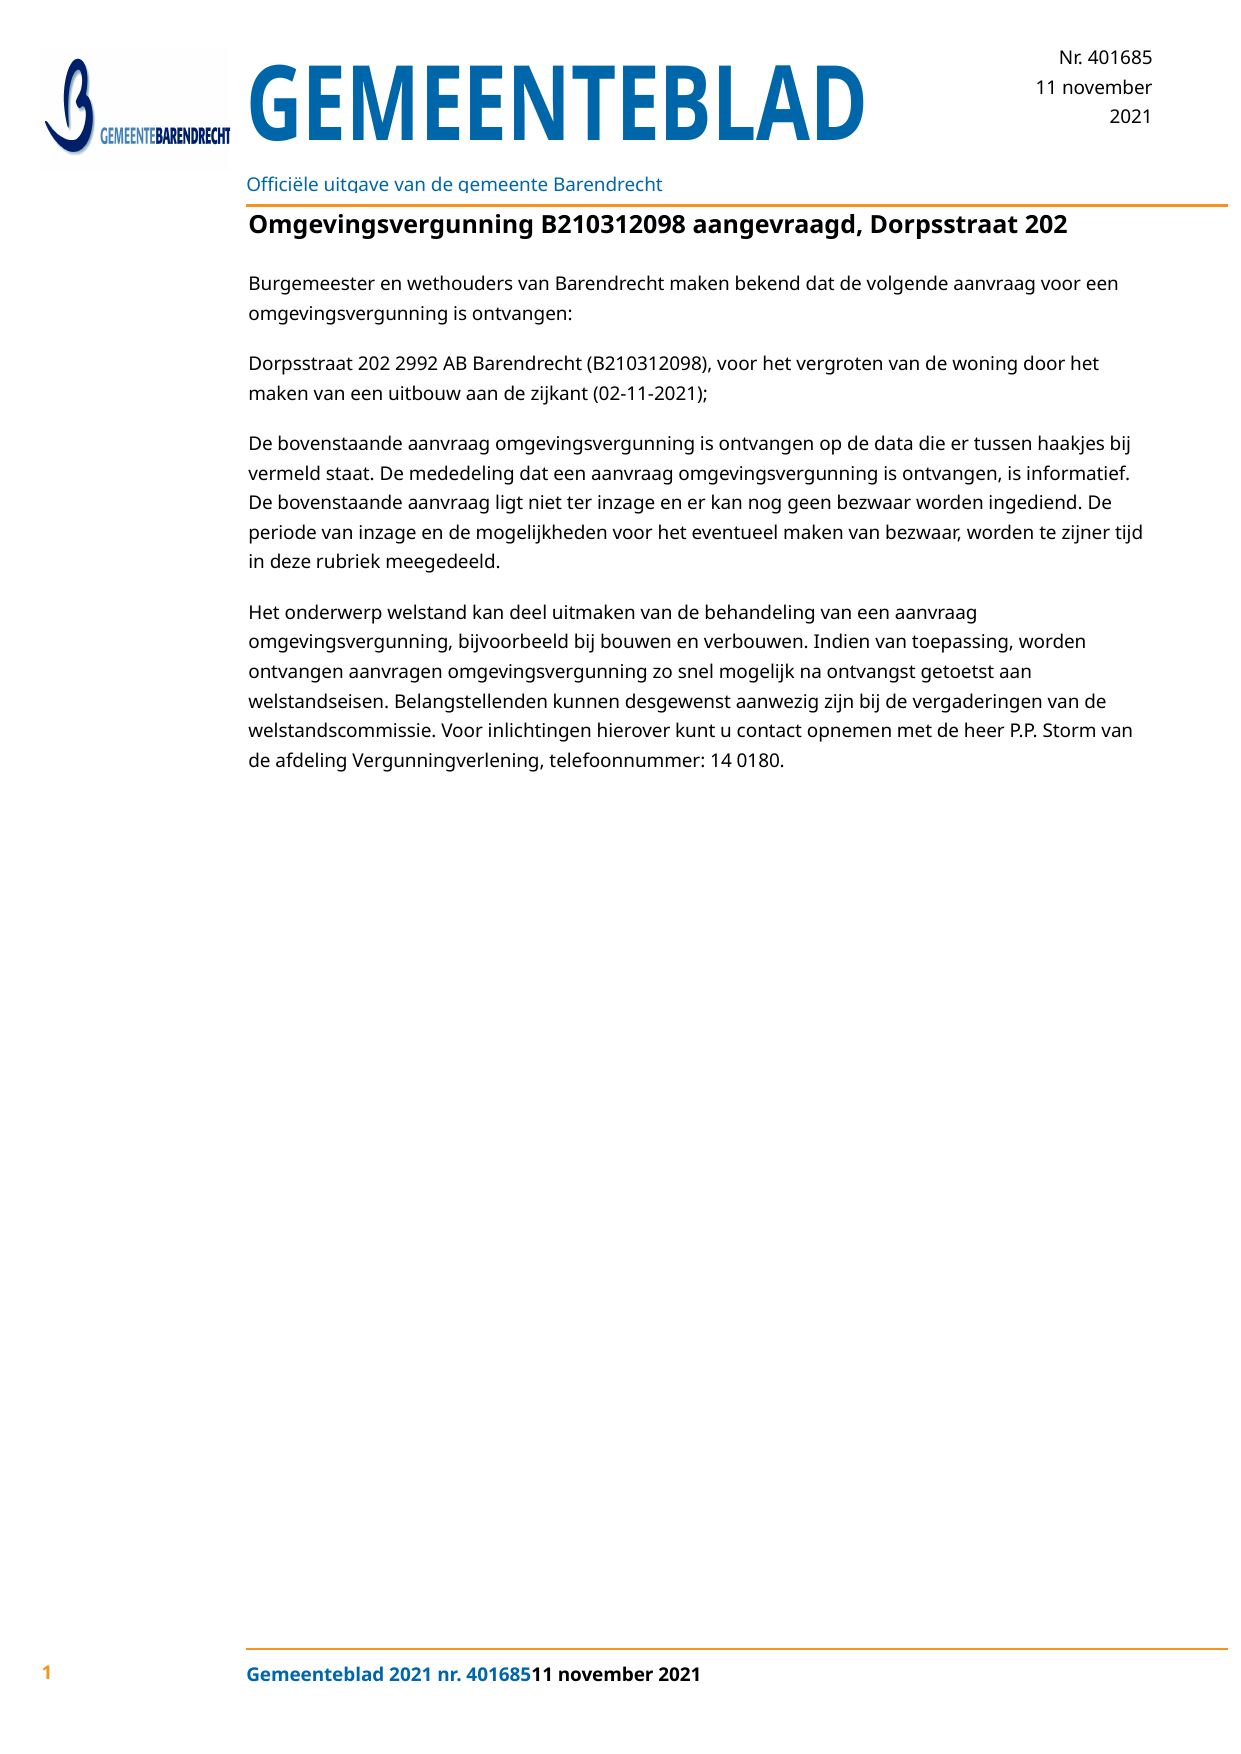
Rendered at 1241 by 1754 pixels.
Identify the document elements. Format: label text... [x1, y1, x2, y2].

text Dorpsstraat 202 2992 AB Barendrecht (B210312098), voor het vergroten van de woning door het maken van een uitbouw aan de zijkant (02-11-2021); [248, 350, 1152, 406]
text Burgemeester en wethouders van Barendrecht maken bekend dat de volgende aanvraag voor een omgevingsvergunning is ontvangen: [248, 270, 1152, 326]
picture [41, 47, 231, 172]
text Omgevingsvergunning B210312098 aangevraagd, Dorpsstraat 202 [248, 207, 1152, 241]
text Het onderwerp welstand kan deel uitmaken van de behandeling van een aanvraag omgevingsvergunning, bijvoorbeeld bij bouwen en verbouwen. Indien van toepassing, worden ontvangen aanvragen omgevingsvergunning zo snel mogelijk na ontvangst getoetst aan welstandseisen. Belangstellenden kunnen desgewenst aanwezig zijn bij de vergaderingen van de welstandscommissie. Voor inlichtingen hierover kunt u contact opnemen met de heer P.P. Storm van de afdeling Vergunningverlening, telefoonnummer: 14 0180. [248, 599, 1152, 773]
text De bovenstaande aanvraag omgevingsvergunning is ontvangen op de data die er tussen haakjes bij vermeld staat. De mededeling dat een aanvraag omgevingsvergunning is ontvangen, is informatief. De bovenstaande aanvraag ligt niet ter inzage en er kan nog geen bezwaar worden ingediend. De periode van inzage en de mogelijkheden voor het eventueel maken van bezwaar, worden te zijner tijd in deze rubriek meegedeeld. [248, 430, 1152, 574]
